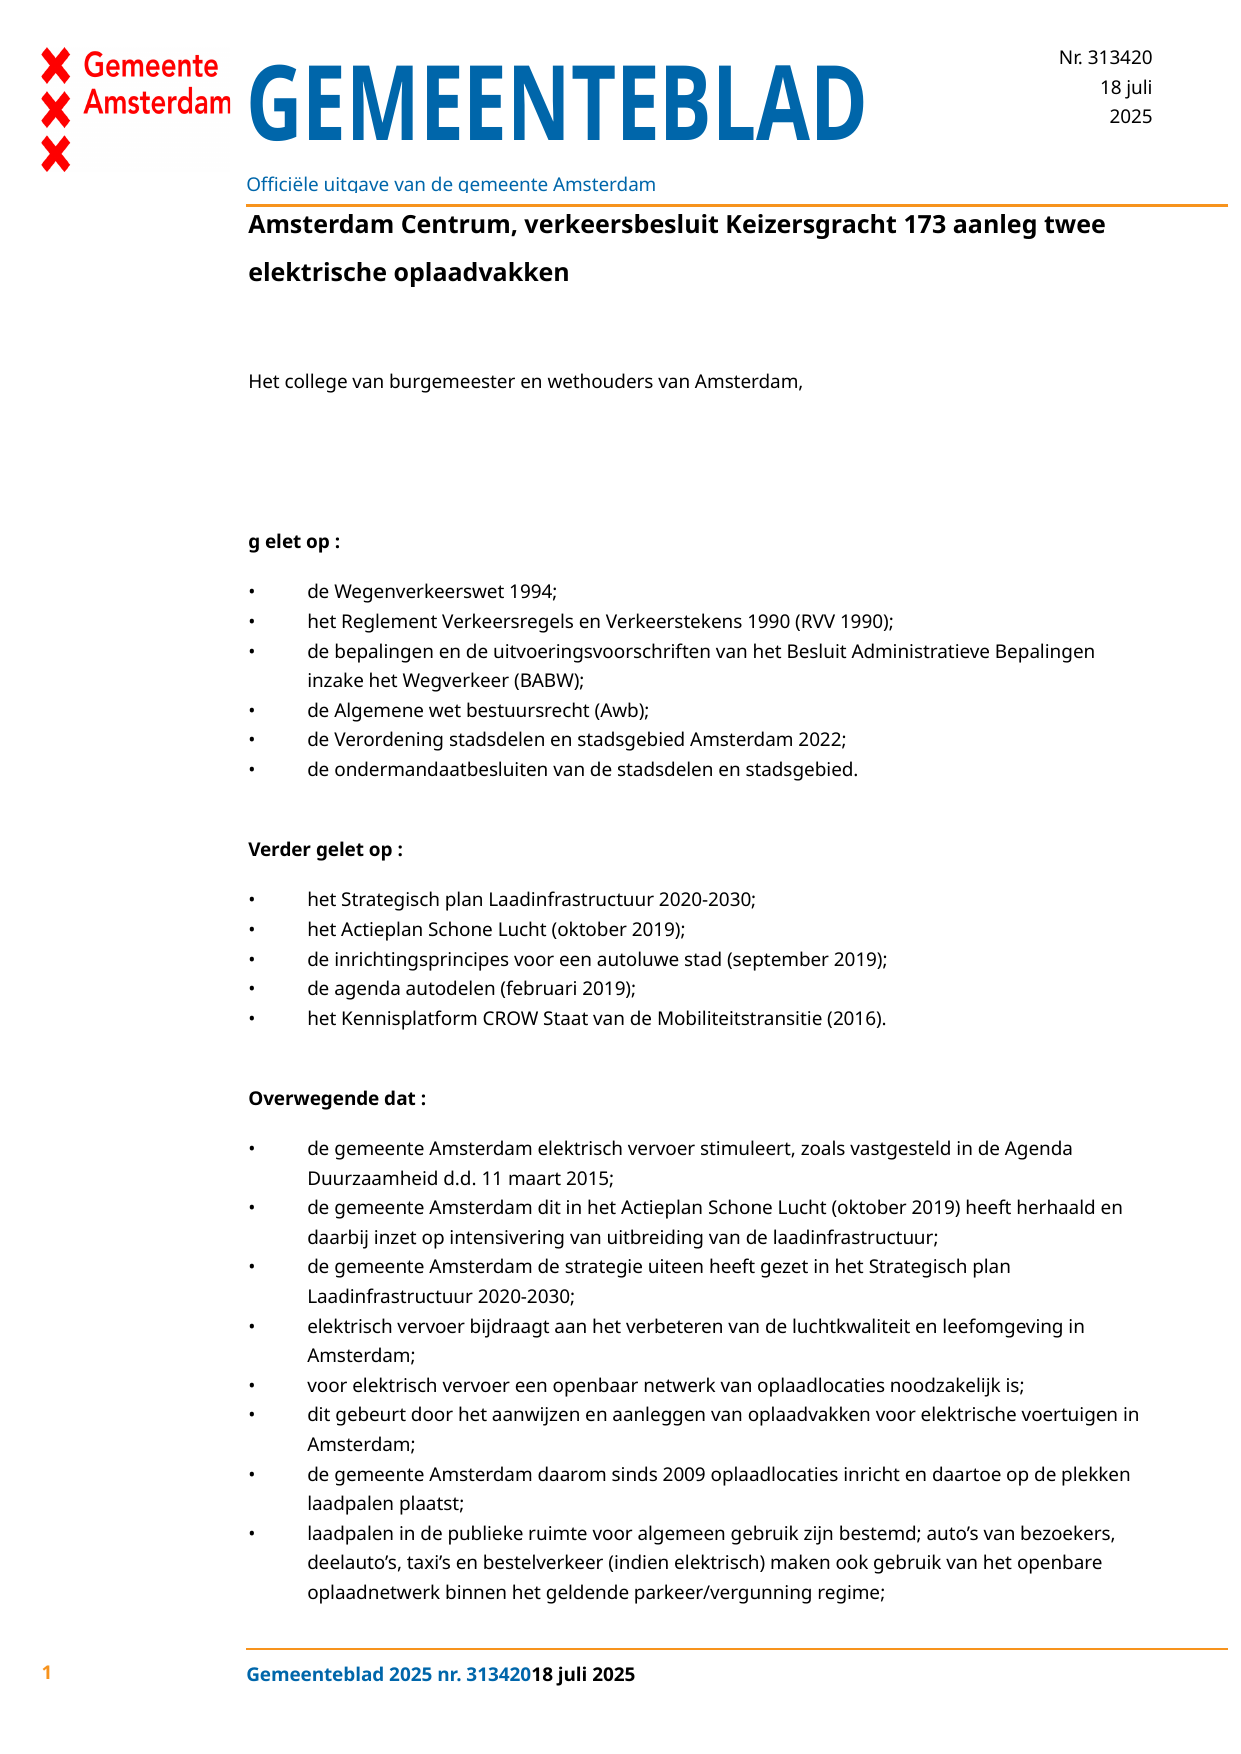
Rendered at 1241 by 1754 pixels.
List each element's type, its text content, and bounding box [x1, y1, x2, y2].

list de gemeente Amsterdam daarom sinds 2009 oplaadlocaties inricht en daartoe op de plekken laadpalen plaatst; [248, 1461, 1152, 1516]
list de gemeente Amsterdam elektrisch vervoer stimuleert, zoals vastgesteld in de Agenda Duurzaamheid d.d. 11 maart 2015; [248, 1135, 1152, 1191]
list het Actieplan Schone Lucht (oktober 2019); [248, 916, 1152, 942]
list de agenda autodelen (februari 2019); [248, 975, 1152, 1001]
text g elet op : [248, 528, 1152, 554]
list elektrisch vervoer bijdraagt aan het verbeteren van de luchtkwaliteit en leefomgeving in Amsterdam; [248, 1313, 1152, 1368]
list het Strategisch plan Laadinfrastructuur 2020-2030; [248, 887, 1152, 912]
list de inrichtingsprincipes voor een autoluwe stad (september 2019); [248, 946, 1152, 971]
list de bepalingen en de uitvoeringsvoorschriften van het Besluit Administratieve Bepalingen inzake het Wegverkeer (BABW); [248, 638, 1152, 693]
list de Wegenverkeerswet 1994; [248, 579, 1152, 604]
list voor elektrisch vervoer een openbaar netwerk van oplaadlocaties noodzakelijk is; [248, 1372, 1152, 1398]
list het Kennisplatform CROW Staat van de Mobiliteitstransitie (2016). [248, 1005, 1152, 1031]
picture [41, 47, 231, 172]
list de gemeente Amsterdam dit in het Actieplan Schone Lucht (oktober 2019) heeft herhaald en daarbij inzet op intensivering van uitbreiding van de laadinfrastructuur; [248, 1194, 1152, 1250]
list de ondermandaatbesluiten van de stadsdelen en stadsgebied. [248, 756, 1152, 782]
text Amsterdam Centrum, verkeersbesluit Keizersgracht 173 aanleg twee elektrische oplaadvakken [248, 207, 1152, 288]
list dit gebeurt door het aanwijzen en aanleggen van oplaadvakken voor elektrische voertuigen in Amsterdam; [248, 1402, 1152, 1457]
list laadpalen in de publieke ruimte voor algemeen gebruik zijn bestemd; auto’s van bezoekers, deelauto’s, taxi’s en bestelverkeer (indien elektrisch) maken ook gebruik van het openbare oplaadnetwerk binnen het geldende parkeer/vergunning regime; [248, 1520, 1152, 1605]
list de Algemene wet bestuursrecht (Awb); [248, 697, 1152, 723]
list het Reglement Verkeersregels en Verkeerstekens 1990 (RVV 1990); [248, 608, 1152, 634]
list de Verordening stadsdelen en stadsgebied Amsterdam 2022; [248, 727, 1152, 752]
list de gemeente Amsterdam de strategie uiteen heeft gezet in het Strategisch plan Laadinfrastructuur 2020-2030; [248, 1254, 1152, 1309]
text Verder gelet op : [248, 836, 1152, 862]
text Overwegende dat : [248, 1085, 1152, 1111]
text Het college van burgemeester en wethouders van Amsterdam, [248, 368, 1152, 394]
